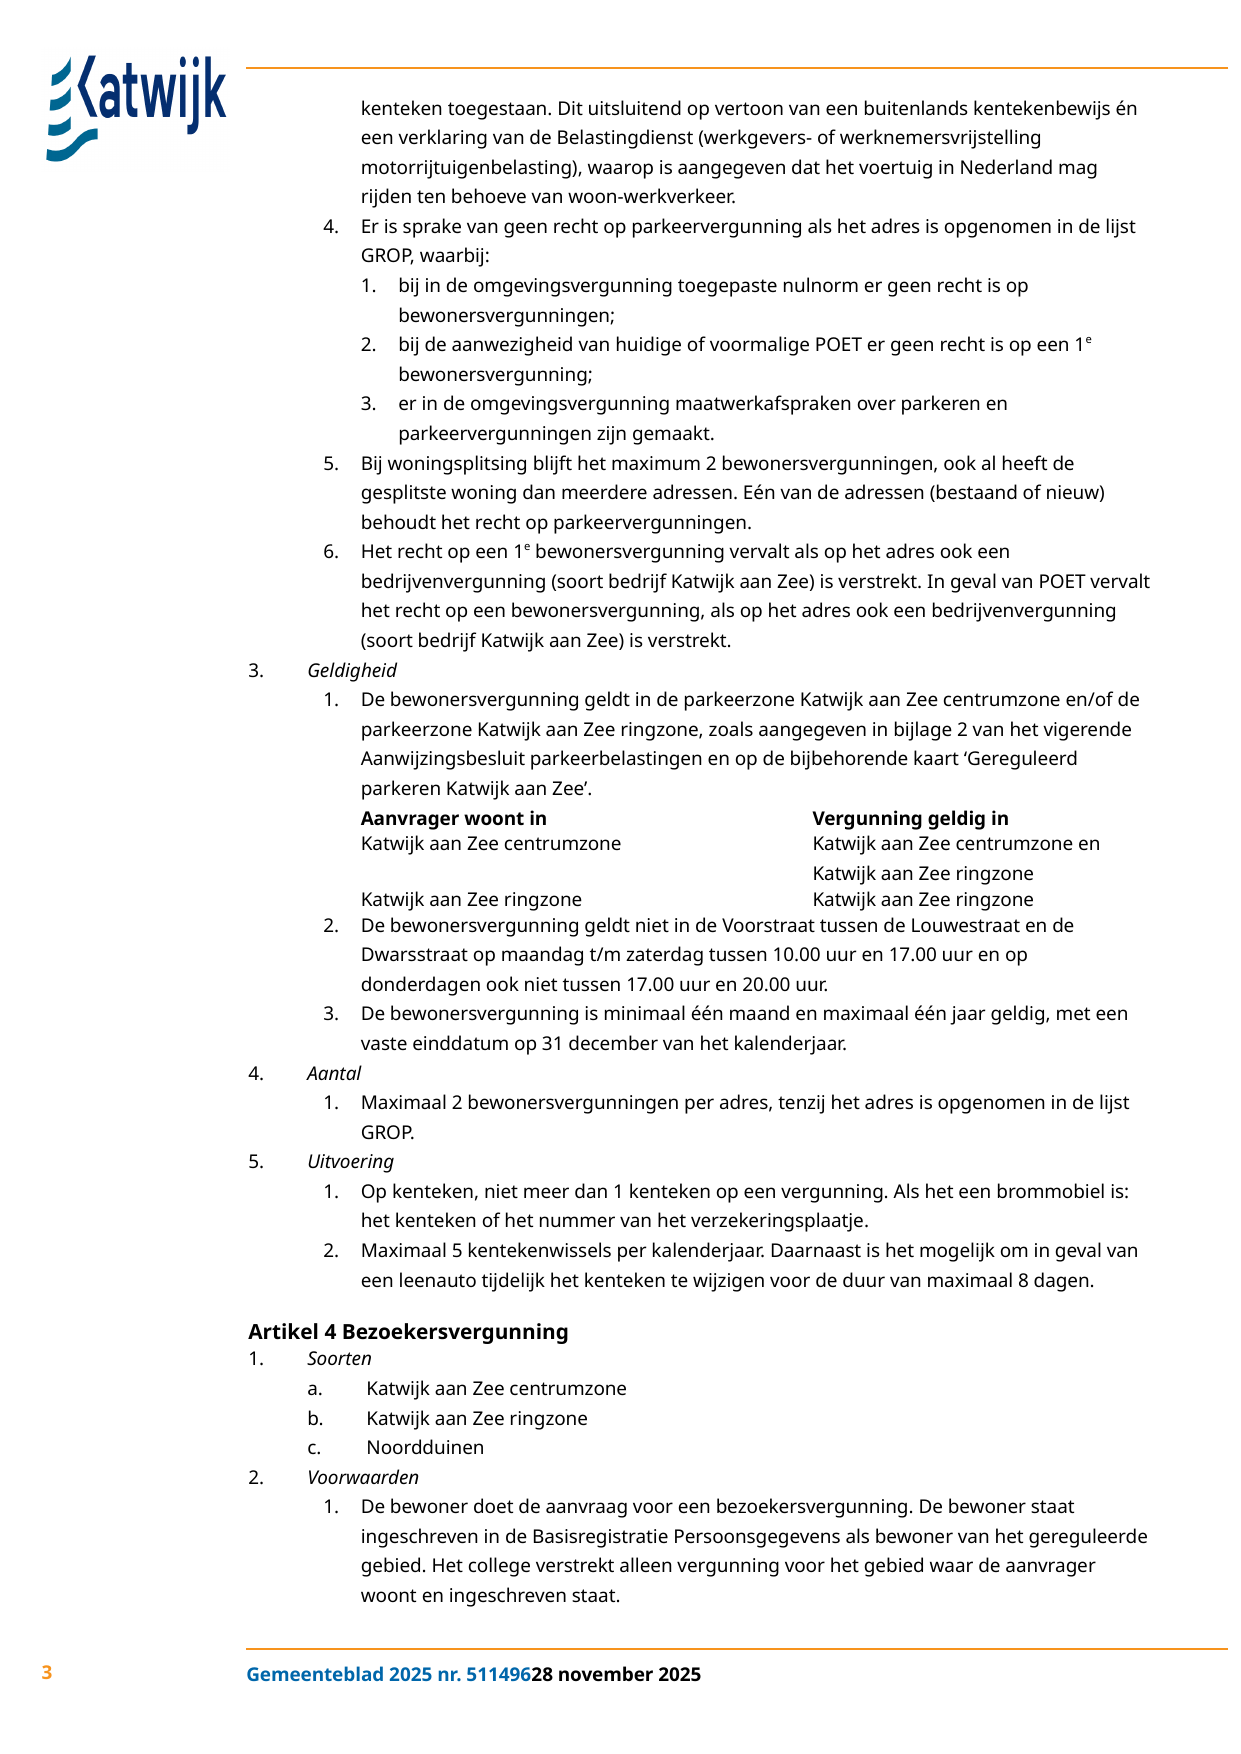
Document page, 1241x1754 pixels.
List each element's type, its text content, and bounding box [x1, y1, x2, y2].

picture [41, 47, 231, 172]
list Katwijk aan Zee centrumzone [307, 1375, 1152, 1401]
list Aantal [248, 1060, 1152, 1085]
list Bij woningsplitsing blijft het maximum 2 bewonersvergunningen, ook al heeft de gesplitste woning dan meerdere adressen. Eén van de adressen (bestaand of nieuw) behoudt het recht op parkeervergunningen. [323, 450, 1152, 535]
list Op kenteken, niet meer dan 1 kenteken op een vergunning. Als het een brommobiel is: het kenteken of het nummer van het verzekeringsplaatje. [323, 1178, 1152, 1233]
list kenteken toegestaan. Dit uitsluitend op vertoon van een buitenlands kentekenbewijs én een verklaring van de Belastingdienst (werkgevers- of werknemersvrijstelling motorrijtuigenbelasting), waarop is aangegeven dat het voertuig in Nederland mag rijden ten behoeve van woon-werkverkeer. [323, 95, 1152, 209]
table_header Aanvrager woont in [361, 805, 812, 831]
table_cell Katwijk aan Zee ringzone [812, 886, 1240, 912]
list Het recht op een 1e bewonersvergunning vervalt als op het adres ook een bedrijvenvergunning (soort bedrijf Katwijk aan Zee) is verstrekt. In geval van POET vervalt het recht op een bewonersvergunning, als op het adres ook een bedrijvenvergunning (soort bedrijf Katwijk aan Zee) is verstrekt. [323, 538, 1152, 653]
table_cell Katwijk aan Zee ringzone [361, 886, 812, 912]
list er in de omgevingsvergunning maatwerkafspraken over parkeren en parkeervergunningen zijn gemaakt. [361, 391, 1152, 446]
list De bewoner doet de aanvraag voor een bezoekersvergunning. De bewoner staat ingeschreven in de Basisregistratie Persoonsgegevens als bewoner van het gereguleerde gebied. Het college verstrekt alleen vergunning voor het gebied waar de aanvrager woont en ingeschreven staat. [323, 1493, 1152, 1608]
list De bewonersvergunning geldt in de parkeerzone Katwijk aan Zee centrumzone en/of de parkeerzone Katwijk aan Zee ringzone, zoals aangegeven in bijlage 2 van het vigerende Aanwijzingsbesluit parkeerbelastingen en op de bijbehorende kaart ‘Gereguleerd parkeren Katwijk aan Zee’. [323, 686, 1152, 801]
list bij de aanwezigheid van huidige of voormalige POET er geen recht is op een 1e bewonersvergunning; [361, 331, 1152, 387]
table_header Vergunning geldig in [812, 805, 1240, 831]
list Maximaal 2 bewonersvergunningen per adres, tenzij het adres is opgenomen in de lijst GROP. [323, 1089, 1152, 1144]
list bij in de omgevingsvergunning toegepaste nulnorm er geen recht is op bewonersvergunningen; [361, 272, 1152, 328]
list Katwijk aan Zee ringzone [307, 1405, 1152, 1431]
list De bewonersvergunning geldt niet in de Voorstraat tussen de Louwestraat en de Dwarsstraat op maandag t/m zaterdag tussen 10.00 uur en 17.00 uur en op donderdagen ook niet tussen 17.00 uur en 20.00 uur. [323, 912, 1152, 997]
table_cell Katwijk aan Zee centrumzone [361, 831, 812, 886]
list Geldigheid [248, 657, 1152, 683]
list De bewonersvergunning is minimaal één maand en maximaal één jaar geldig, met een vaste einddatum op 31 december van het kalenderjaar. [323, 1001, 1152, 1056]
list Soorten [248, 1346, 1152, 1371]
list Maximaal 5 kentekenwissels per kalenderjaar. Daarnaast is het mogelijk om in geval van een leenauto tijdelijk het kenteken te wijzigen voor de duur van maximaal 8 dagen. [323, 1237, 1152, 1292]
list Uitvoering [248, 1148, 1152, 1174]
list Voorwaarden [248, 1464, 1152, 1490]
text Artikel 4 Bezoekersvergunning [248, 1317, 1152, 1346]
table_cell Katwijk aan Zee centrumzone en Katwijk aan Zee ringzone [812, 831, 1240, 886]
list Noordduinen [307, 1434, 1152, 1460]
list Er is sprake van geen recht op parkeervergunning als het adres is opgenomen in de lijst GROP, waarbij: [323, 213, 1152, 268]
